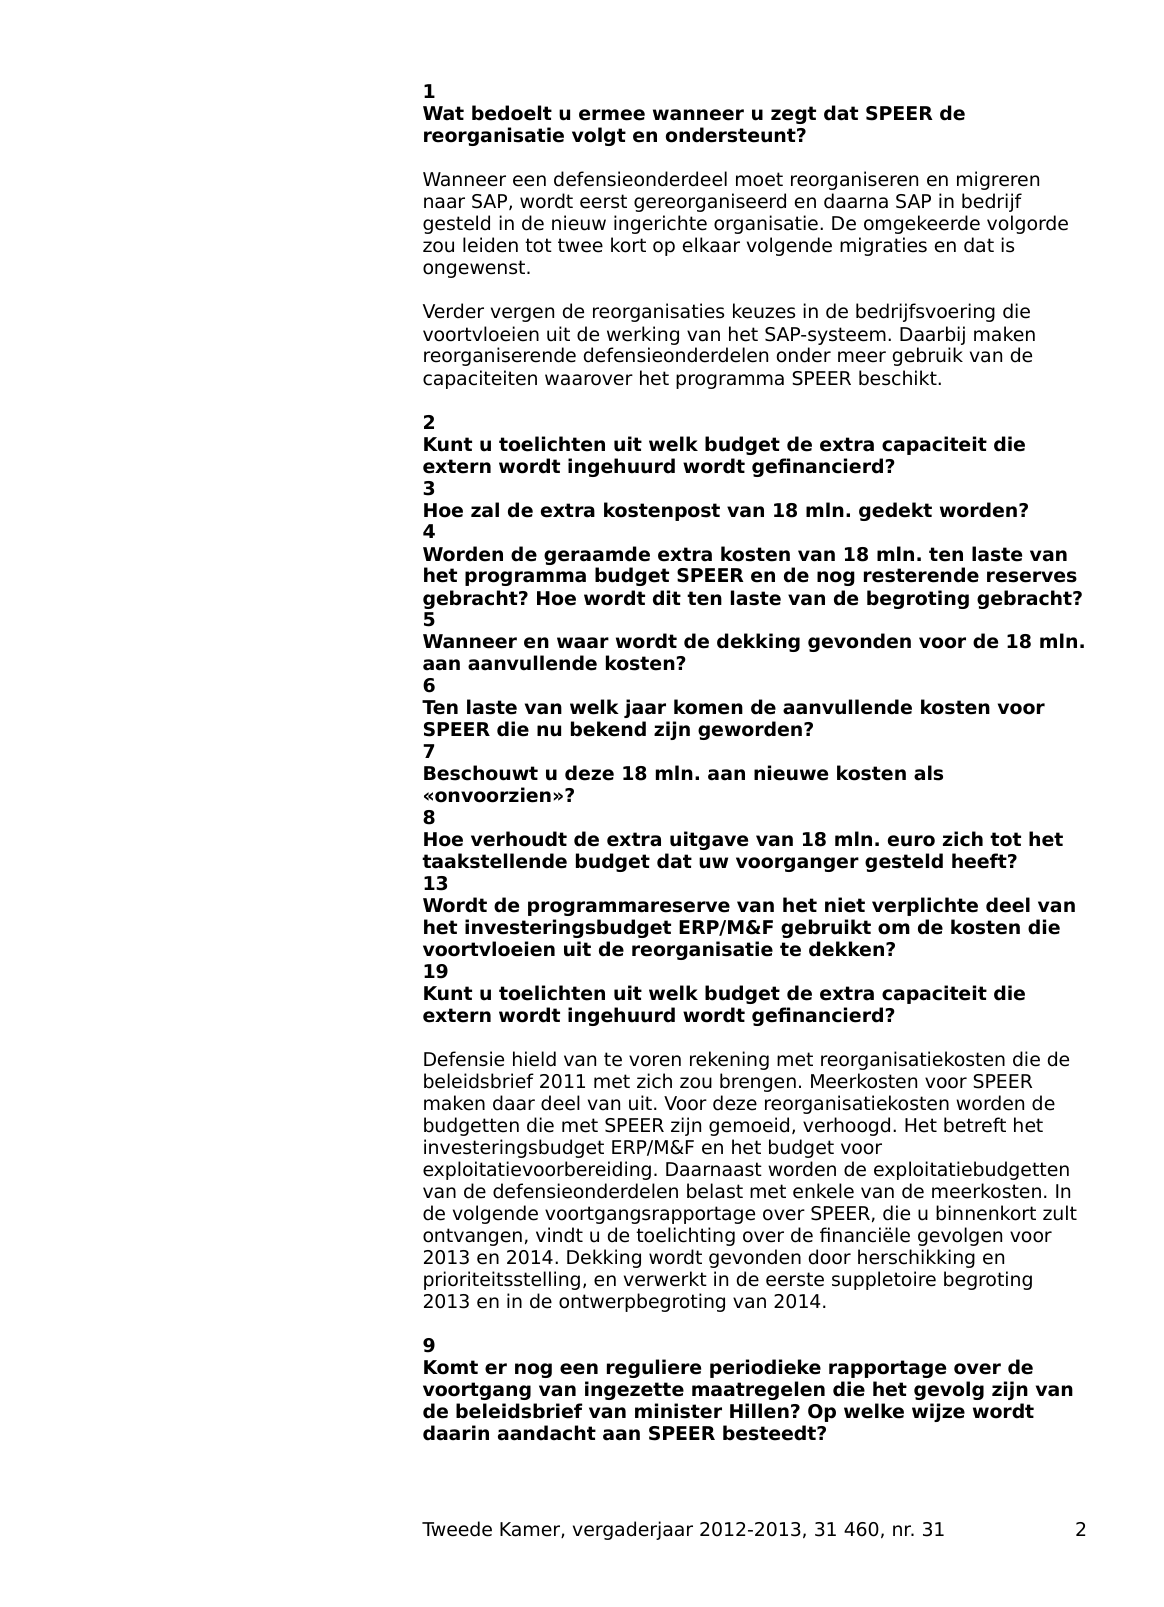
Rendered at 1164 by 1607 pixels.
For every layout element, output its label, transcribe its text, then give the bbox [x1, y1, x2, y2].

text 13 [422, 873, 1087, 895]
text 19 [422, 961, 1087, 983]
text Wordt de programmareserve van het niet verplichte deel van het investeringsbudget ERP/M&F gebruikt om de kosten die voortvloeien uit de reorganisatie te dekken? [422, 895, 1087, 961]
text Verder vergen de reorganisaties keuzes in de bedrijfsvoering die voortvloeien uit de werking van het SAP-systeem. Daarbij maken reorganiserende defensieonderdelen onder meer gebruik van de capaciteiten waarover het programma SPEER beschikt. [422, 301, 1087, 389]
text 7 [422, 741, 1087, 763]
text Wanneer en waar wordt de dekking gevonden voor de 18 mln. aan aanvullende kosten? [422, 631, 1087, 675]
text Wat bedoelt u ermee wanneer u zegt dat SPEER de reorganisatie volgt en ondersteunt? [422, 103, 1087, 147]
text Ten laste van welk jaar komen de aanvullende kosten voor SPEER die nu bekend zijn geworden? [422, 697, 1087, 741]
text 2 [422, 412, 1087, 433]
text Defensie hield van te voren rekening met reorganisatiekosten die de beleidsbrief 2011 met zich zou brengen. Meerkosten voor SPEER maken daar deel van uit. Voor deze reorganisatiekosten worden de budgetten die met SPEER zijn gemoeid, verhoogd. Het betreft het investeringsbudget ERP/M&F en het budget voor exploitatievoorbereiding. Daarnaast worden de exploitatiebudgetten van de defensieonderdelen belast met enkele van de meerkosten. In de volgende voortgangsrapportage over SPEER, die u binnenkort zult ontvangen, vindt u de toelichting over de financiële gevolgen voor 2013 en 2014. Dekking wordt gevonden door herschikking en prioriteitsstelling, en verwerkt in de eerste suppletoire begroting 2013 en in de ontwerpbegroting van 2014. [422, 1049, 1087, 1313]
text 9 [422, 1335, 1087, 1357]
text 3 [422, 477, 1087, 499]
text Beschouwt u deze 18 mln. aan nieuwe kosten als «onvoorzien»? [422, 763, 1087, 807]
text Wanneer een defensieonderdeel moet reorganiseren en migreren naar SAP, wordt eerst gereorganiseerd en daarna SAP in bedrijf gesteld in de nieuw ingerichte organisatie. De omgekeerde volgorde zou leiden tot twee kort op elkaar volgende migraties en dat is ongewenst. [422, 169, 1087, 279]
text 6 [422, 675, 1087, 697]
text 5 [422, 609, 1087, 631]
text Kunt u toelichten uit welk budget de extra capaciteit die extern wordt ingehuurd wordt gefinancierd? [422, 983, 1087, 1027]
text Komt er nog een reguliere periodieke rapportage over de voortgang van ingezette maatregelen die het gevolg zijn van de beleidsbrief van minister Hillen? Op welke wijze wordt daarin aandacht aan SPEER besteedt? [422, 1357, 1087, 1445]
text 1 [422, 81, 1087, 103]
text 4 [422, 521, 1087, 543]
text Kunt u toelichten uit welk budget de extra capaciteit die extern wordt ingehuurd wordt gefinancierd? [422, 433, 1087, 477]
text 8 [422, 807, 1087, 829]
text Worden de geraamde extra kosten van 18 mln. ten laste van het programma budget SPEER en de nog resterende reserves gebracht? Hoe wordt dit ten laste van de begroting gebracht? [422, 543, 1087, 609]
text Hoe verhoudt de extra uitgave van 18 mln. euro zich tot het taakstellende budget dat uw voorganger gesteld heeft? [422, 829, 1087, 873]
text Hoe zal de extra kostenpost van 18 mln. gedekt worden? [422, 499, 1087, 521]
